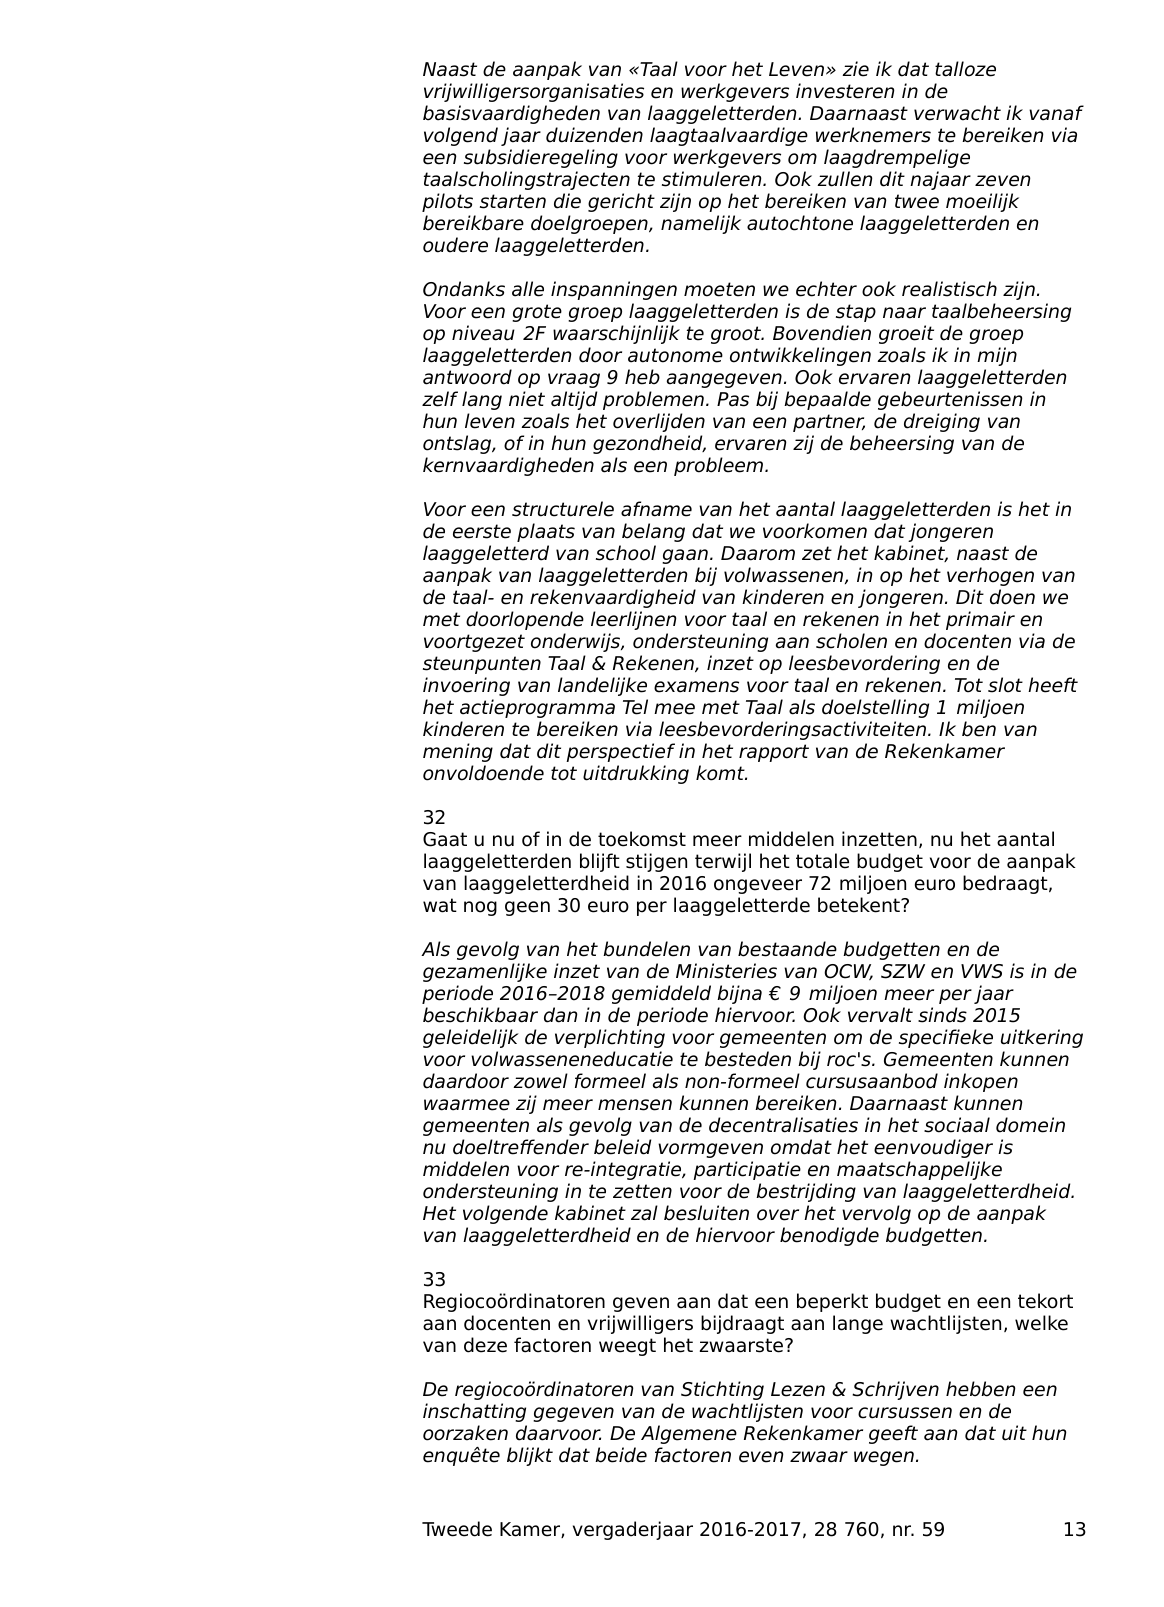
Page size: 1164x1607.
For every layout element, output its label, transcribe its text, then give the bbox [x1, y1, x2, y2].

text Regiocoördinatoren geven aan dat een beperkt budget en een tekort aan docenten en vrijwilligers bijdraagt aan lange wachtlijsten, welke van deze factoren weegt het zwaarste? [422, 1291, 1087, 1357]
text Ondanks alle inspanningen moeten we echter ook realistisch zijn. Voor een grote groep laaggeletterden is de stap naar taalbeheersing op niveau 2F waarschijnlijk te groot. Bovendien groeit de groep laaggeletterden door autonome ontwikkelingen zoals ik in mijn antwoord op vraag 9 heb aangegeven. Ook ervaren laaggeletterden zelf lang niet altijd problemen. Pas bij bepaalde gebeurtenissen in hun leven zoals het overlijden van een partner, de dreiging van ontslag, of in hun gezondheid, ervaren zij de beheersing van de kernvaardigheden als een probleem. [422, 279, 1087, 477]
text Gaat u nu of in de toekomst meer middelen inzetten, nu het aantal laaggeletterden blijft stijgen terwijl het totale budget voor de aanpak van laaggeletterdheid in 2016 ongeveer 72 miljoen euro bedraagt, wat nog geen 30 euro per laaggeletterde betekent? [422, 829, 1087, 917]
text De regiocoördinatoren van Stichting Lezen & Schrijven hebben een inschatting gegeven van de wachtlijsten voor cursussen en de oorzaken daarvoor. De Algemene Rekenkamer geeft aan dat uit hun enquête blijkt dat beide factoren even zwaar wegen. [422, 1379, 1087, 1467]
text 32 [422, 807, 1087, 829]
text Voor een structurele afname van het aantal laaggeletterden is het in de eerste plaats van belang dat we voorkomen dat jongeren laaggeletterd van school gaan. Daarom zet het kabinet, naast de aanpak van laaggeletterden bij volwassenen, in op het verhogen van de taal- en rekenvaardigheid van kinderen en jongeren. Dit doen we met doorlopende leerlijnen voor taal en rekenen in het primair en voortgezet onderwijs, ondersteuning aan scholen en docenten via de steunpunten Taal & Rekenen, inzet op leesbevordering en de invoering van landelijke examens voor taal en rekenen. Tot slot heeft het actieprogramma Tel mee met Taal als doelstelling 1 miljoen kinderen te bereiken via leesbevorderingsactiviteiten. Ik ben van mening dat dit perspectief in het rapport van de Rekenkamer onvoldoende tot uitdrukking komt. [422, 499, 1087, 785]
text 33 [422, 1269, 1087, 1291]
text Naast de aanpak van «Taal voor het Leven» zie ik dat talloze vrijwilligersorganisaties en werkgevers investeren in de basisvaardigheden van laaggeletterden. Daarnaast verwacht ik vanaf volgend jaar duizenden laagtaalvaardige werknemers te bereiken via een subsidieregeling voor werkgevers om laagdrempelige taalscholingstrajecten te stimuleren. Ook zullen dit najaar zeven pilots starten die gericht zijn op het bereiken van twee moeilijk bereikbare doelgroepen, namelijk autochtone laaggeletterden en oudere laaggeletterden. [422, 59, 1087, 257]
text Als gevolg van het bundelen van bestaande budgetten en de gezamenlijke inzet van de Ministeries van OCW, SZW en VWS is in de periode 2016–2018 gemiddeld bijna € 9 miljoen meer per jaar beschikbaar dan in de periode hiervoor. Ook vervalt sinds 2015 geleidelijk de verplichting voor gemeenten om de specifieke uitkering voor volwasseneneducatie te besteden bij roc's. Gemeenten kunnen daardoor zowel formeel als non-formeel cursusaanbod inkopen waarmee zij meer mensen kunnen bereiken. Daarnaast kunnen gemeenten als gevolg van de decentralisaties in het sociaal domein nu doeltreffender beleid vormgeven omdat het eenvoudiger is middelen voor re-integratie, participatie en maatschappelijke ondersteuning in te zetten voor de bestrijding van laaggeletterdheid. Het volgende kabinet zal besluiten over het vervolg op de aanpak van laaggeletterdheid en de hiervoor benodigde budgetten. [422, 939, 1087, 1247]
